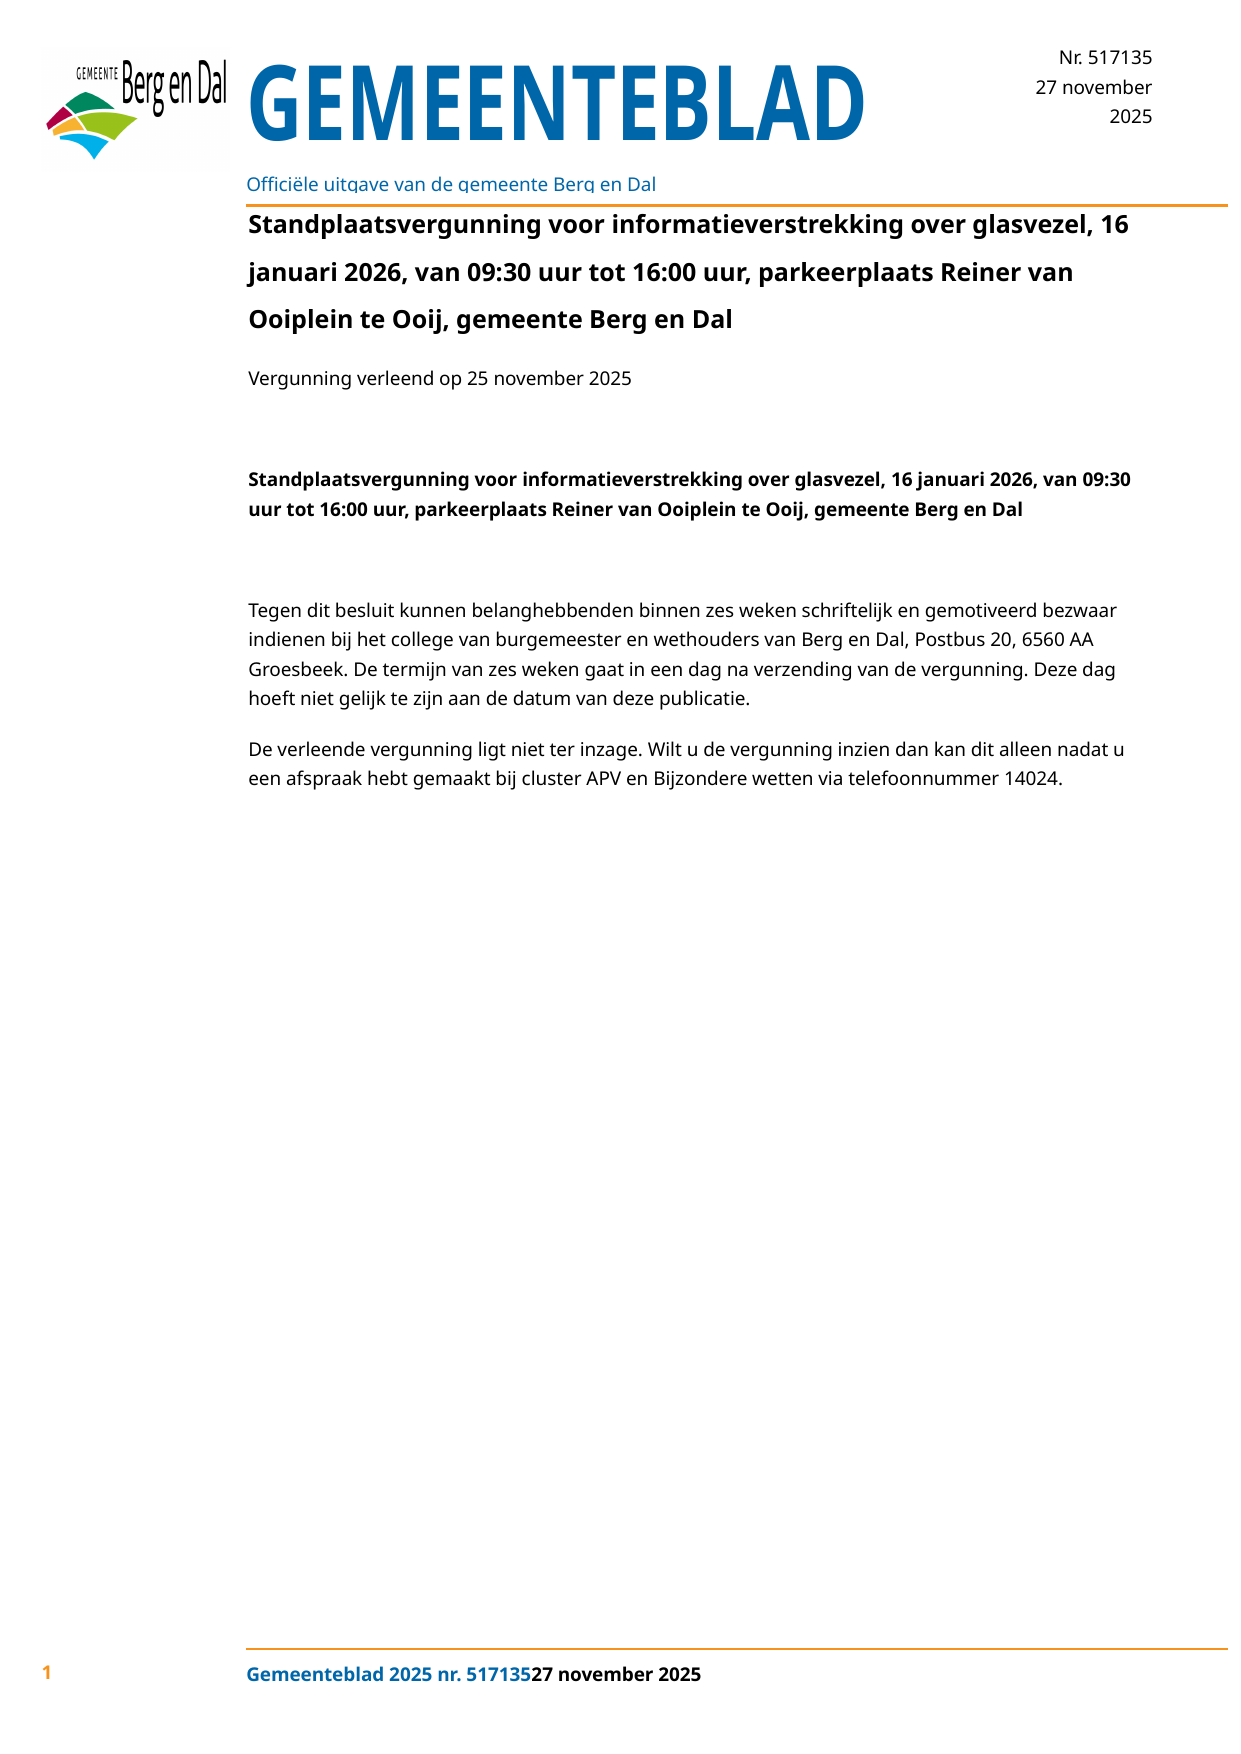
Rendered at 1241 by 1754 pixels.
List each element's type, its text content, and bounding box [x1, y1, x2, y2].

text De verleende vergunning ligt niet ter inzage. Wilt u de vergunning inzien dan kan dit alleen nadat u een afspraak hebt gemaakt bij cluster APV en Bijzondere wetten via telefoonnummer 14024. [248, 736, 1152, 791]
picture [41, 47, 231, 172]
text Standplaatsvergunning voor informatieverstrekking over glasvezel, 16 januari 2026, van 09:30 uur tot 16:00 uur, parkeerplaats Reiner van Ooiplein te Ooij, gemeente Berg en Dal [248, 207, 1152, 336]
text Standplaatsvergunning voor informatieverstrekking over glasvezel, 16 januari 2026, van 09:30 uur tot 16:00 uur, parkeerplaats Reiner van Ooiplein te Ooij, gemeente Berg en Dal [248, 466, 1152, 522]
text Vergunning verleend op 25 november 2025 [248, 366, 1152, 391]
text Tegen dit besluit kunnen belanghebbenden binnen zes weken schriftelijk en gemotiveerd bezwaar indienen bij het college van burgemeester en wethouders van Berg en Dal, Postbus 20, 6560 AA Groesbeek. De termijn van zes weken gaat in een dag na verzending van de vergunning. Deze dag hoeft niet gelijk te zijn aan de datum van deze publicatie. [248, 597, 1152, 711]
